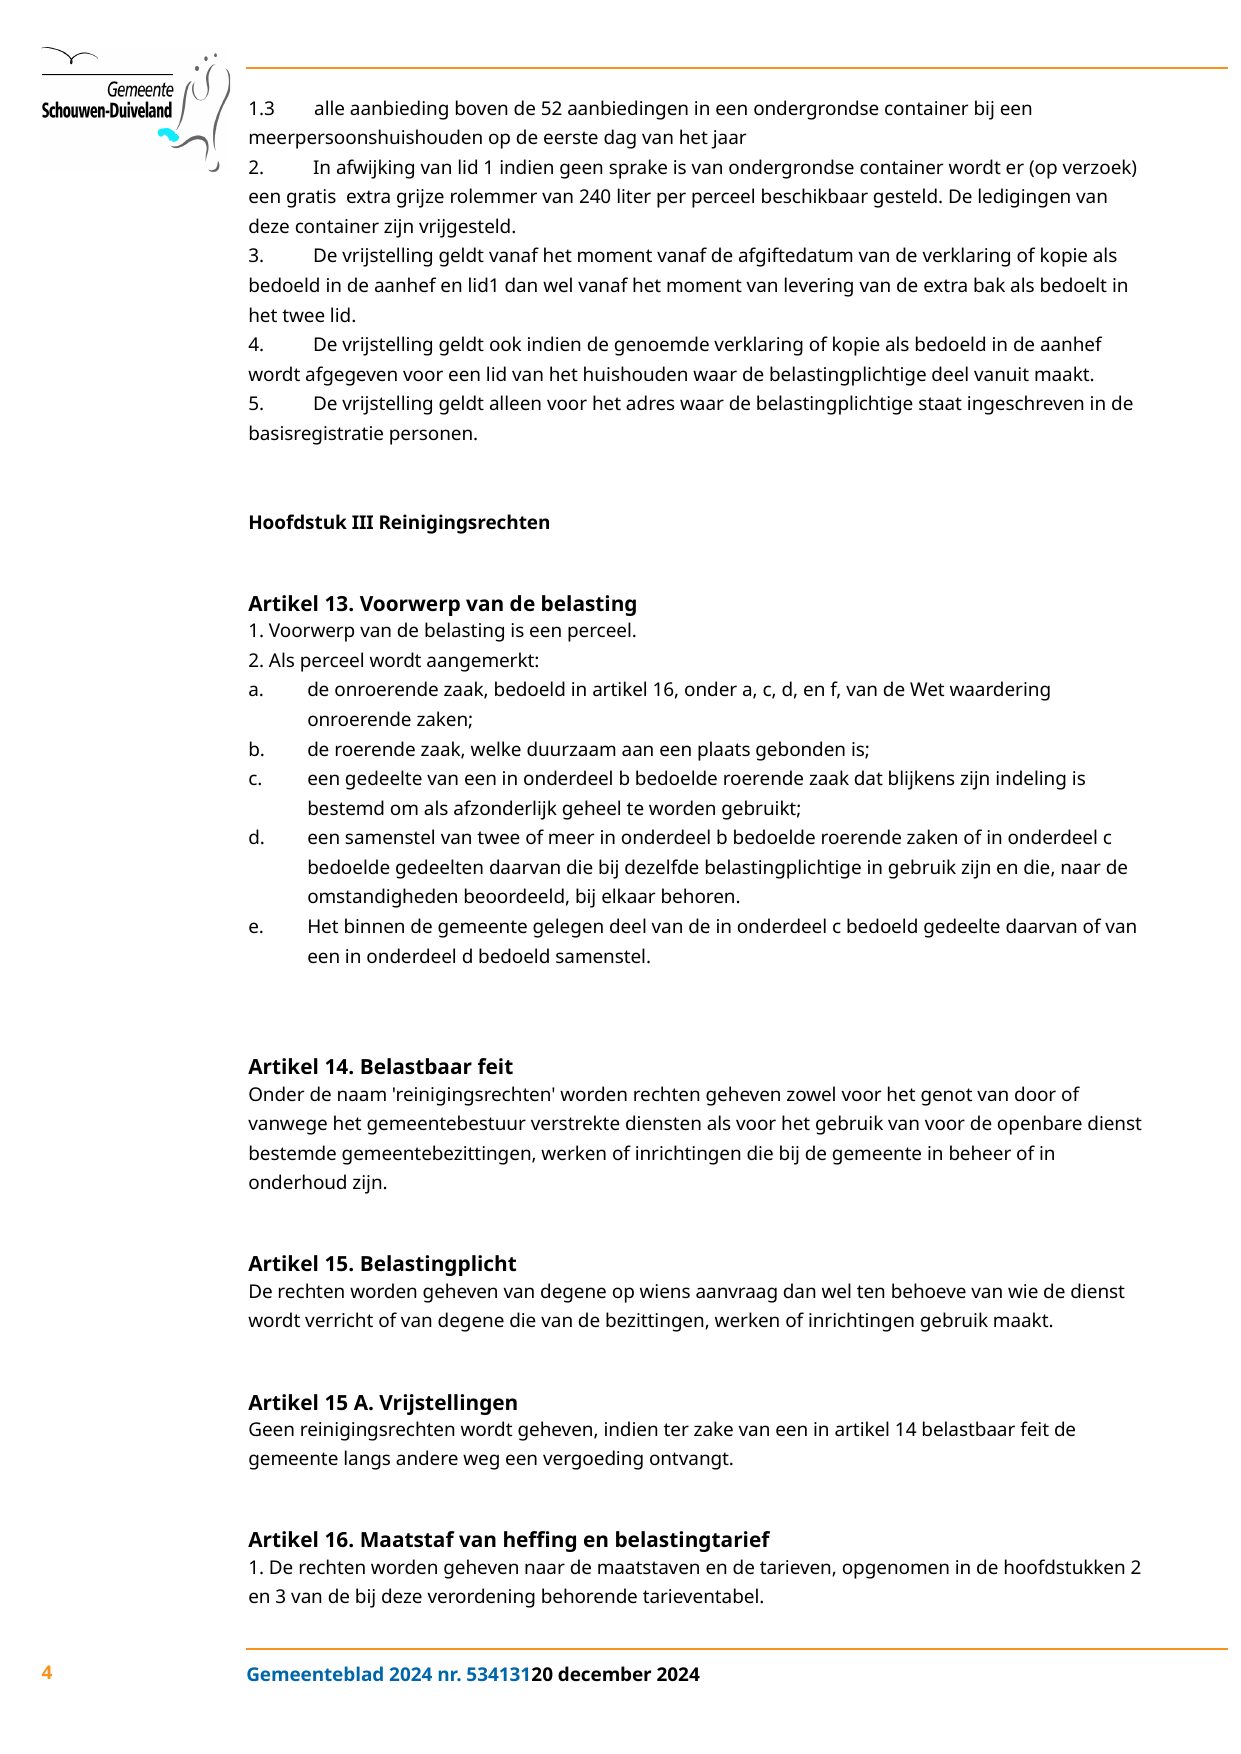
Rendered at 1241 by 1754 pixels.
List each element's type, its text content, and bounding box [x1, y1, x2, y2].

text De rechten worden geheven van degene op wiens aanvraag dan wel ten behoeve van wie de dienst wordt verricht of van degene die van de bezittingen, werken of inrichtingen gebruik maakt. [248, 1278, 1152, 1333]
text 2. Als perceel wordt aangemerkt: [248, 647, 1152, 673]
text 1.3 alle aanbieding boven de 52 aanbiedingen in een ondergrondse container bij een meerpersoonshuishouden op de eerste dag van het jaar [248, 95, 1152, 150]
list een samenstel van twee of meer in onderdeel b bedoelde roerende zaken of in onderdeel c bedoelde gedeelten daarvan die bij dezelfde belastingplichtige in gebruik zijn en die, naar de omstandigheden beoordeeld, bij elkaar behoren. [248, 824, 1152, 909]
text Hoofdstuk III Reinigingsrechten [248, 509, 1152, 535]
list Het binnen de gemeente gelegen deel van de in onderdeel c bedoeld gedeelte daarvan of van een in onderdeel d bedoeld samenstel. [248, 913, 1152, 968]
picture [41, 47, 231, 172]
text 3. De vrijstelling geldt vanaf het moment vanaf de afgiftedatum van de verklaring of kopie als bedoeld in de aanhef en lid1 dan wel vanaf het moment van levering van de extra bak als bedoelt in het twee lid. [248, 243, 1152, 328]
list de roerende zaak, welke duurzaam aan een plaats gebonden is; [248, 736, 1152, 761]
text Onder de naam 'reinigingsrechten' worden rechten geheven zowel voor het genot van door of vanwege het gemeentebestuur verstrekte diensten als voor het gebruik van voor de openbare dienst bestemde gemeentebezittingen, werken of inrichtingen die bij de gemeente in beheer of in onderhoud zijn. [248, 1081, 1152, 1195]
text Artikel 13. Voorwerp van de belasting [248, 589, 1152, 617]
text 1. De rechten worden geheven naar de maatstaven en de tarieven, opgenomen in de hoofdstukken 2 en 3 van de bij deze verordening behorende tarieventabel. [248, 1554, 1152, 1609]
text Geen reinigingsrechten wordt geheven, indien ter zake van een in artikel 14 belastbaar feit de gemeente langs andere weg een vergoeding ontvangt. [248, 1416, 1152, 1471]
list een gedeelte van een in onderdeel b bedoelde roerende zaak dat blijkens zijn indeling is bestemd om als afzonderlijk geheel te worden gebruikt; [248, 765, 1152, 821]
text Artikel 14. Belastbaar feit [248, 1052, 1152, 1081]
text 4. De vrijstelling geldt ook indien de genoemde verklaring of kopie als bedoeld in de aanhef wordt afgegeven voor een lid van het huishouden waar de belastingplichtige deel vanuit maakt. [248, 331, 1152, 387]
list de onroerende zaak, bedoeld in artikel 16, onder a, c, d, en f, van de Wet waardering onroerende zaken; [248, 677, 1152, 732]
text Artikel 16. Maatstaf van heffing en belastingtarief [248, 1526, 1152, 1554]
text Artikel 15. Belastingplicht [248, 1249, 1152, 1278]
text 2. In afwijking van lid 1 indien geen sprake is van ondergrondse container wordt er (op verzoek) een gratis extra grijze rolemmer van 240 liter per perceel beschikbaar gesteld. De ledigingen van deze container zijn vrijgesteld. [248, 154, 1152, 239]
text 5. De vrijstelling geldt alleen voor het adres waar de belastingplichtige staat ingeschreven in de basisregistratie personen. [248, 391, 1152, 446]
text Artikel 15 A. Vrijstellingen [248, 1388, 1152, 1416]
text 1. Voorwerp van de belasting is een perceel. [248, 617, 1152, 643]
